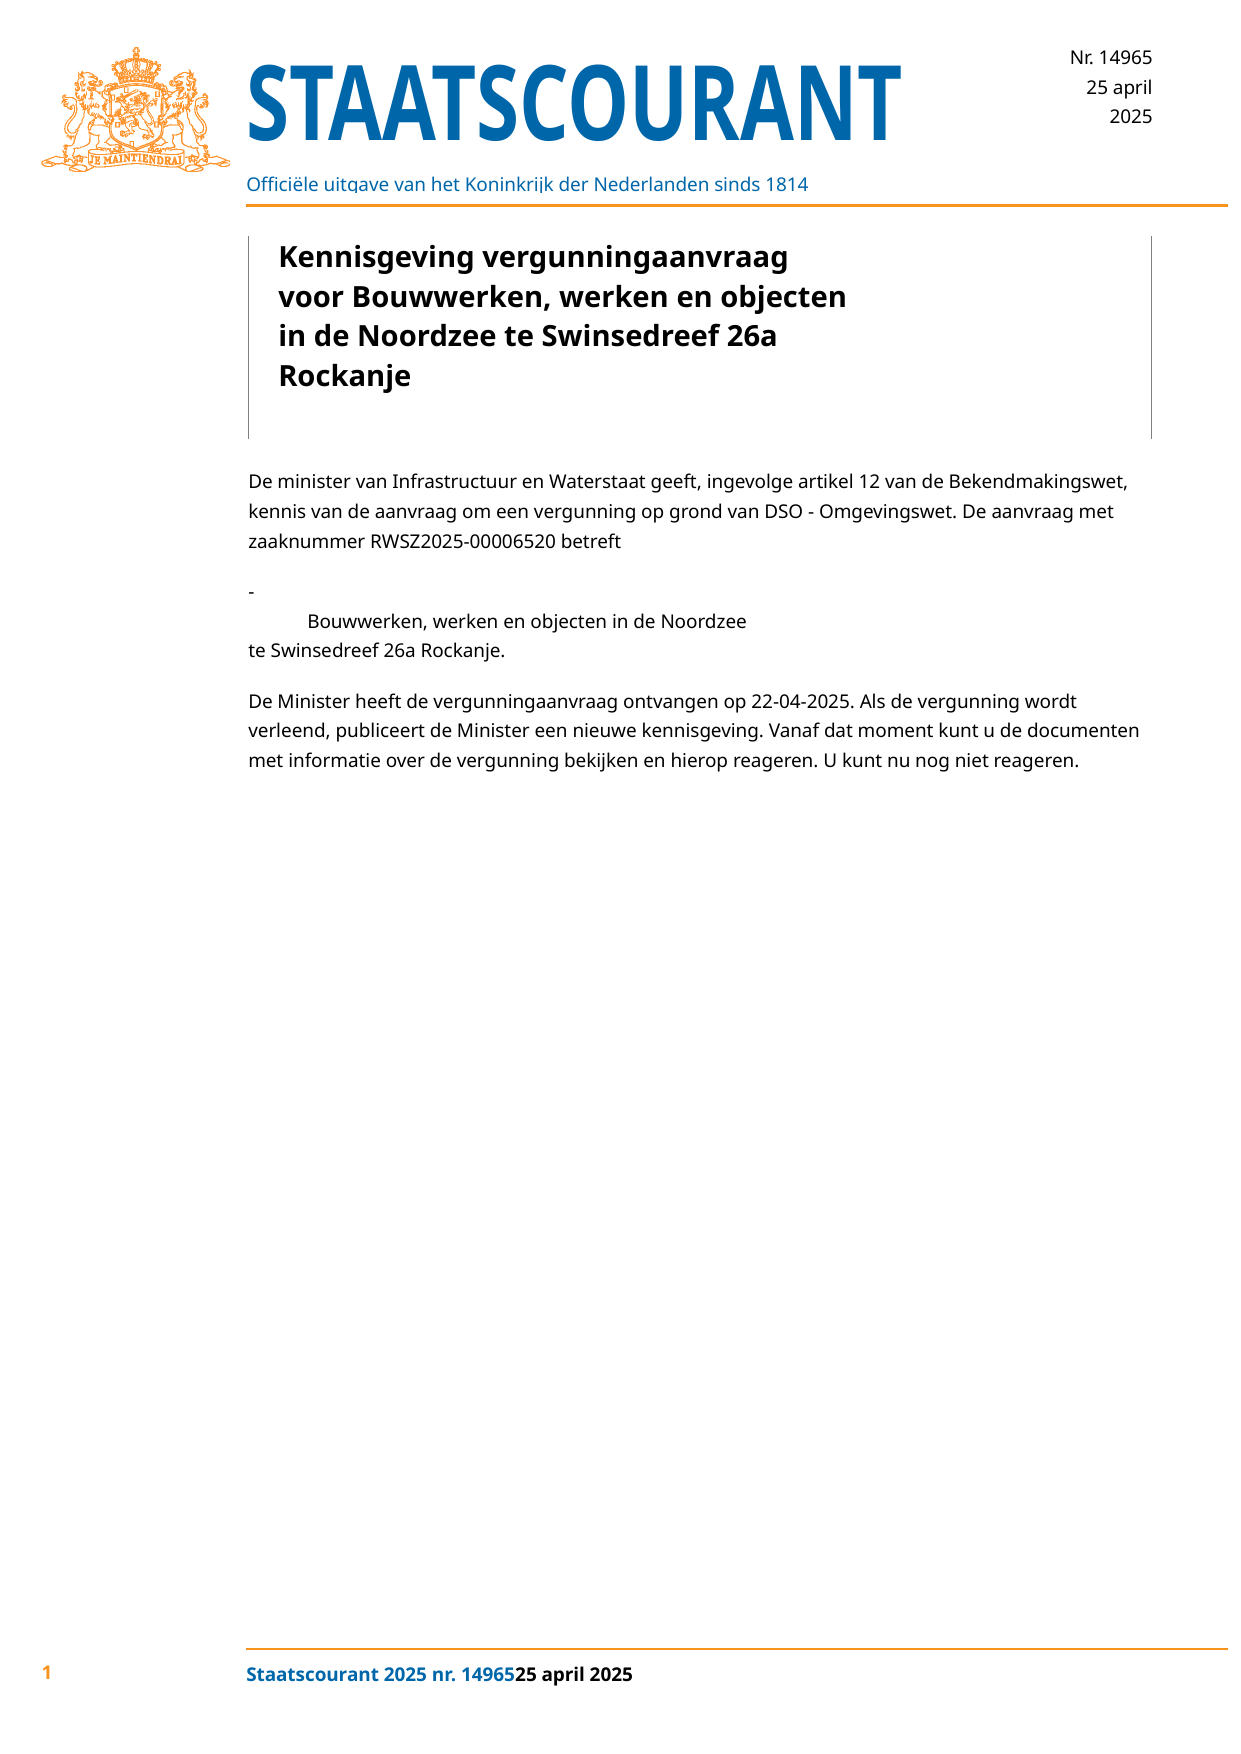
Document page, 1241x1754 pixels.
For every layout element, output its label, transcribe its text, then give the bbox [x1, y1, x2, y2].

table_header [1090, 236, 1151, 413]
picture [912, 236, 1090, 414]
table_header Kennisgeving vergunningaanvraag voor Bouwwerken, werken en objecten in de Noordzee te Swinsedreef 26a Rockanje [249, 236, 850, 439]
list Bouwwerken, werken en objecten in de Noordzee [248, 608, 1152, 633]
picture [41, 47, 231, 172]
table_header [850, 414, 1151, 439]
text De Minister heeft de vergunningaanvraag ontvangen op 22-04-2025. Als de vergunning wordt verleend, publiceert de Minister een nieuwe kennisgeving. Vanaf dat moment kunt u de documenten met informatie over de vergunning bekijken en hierop reageren. U kunt nu nog niet reageren. [248, 688, 1152, 773]
table_header [850, 236, 912, 413]
text De minister van Infrastructuur en Waterstaat geeft, ingevolge artikel 12 van de Bekendmakingswet, kennis van de aanvraag om een vergunning op grond van DSO - Omgevingswet. De aanvraag met zaaknummer RWSZ2025-00006520 betreft [248, 469, 1152, 553]
text te Swinsedreef 26a Rockanje. [248, 637, 1152, 663]
